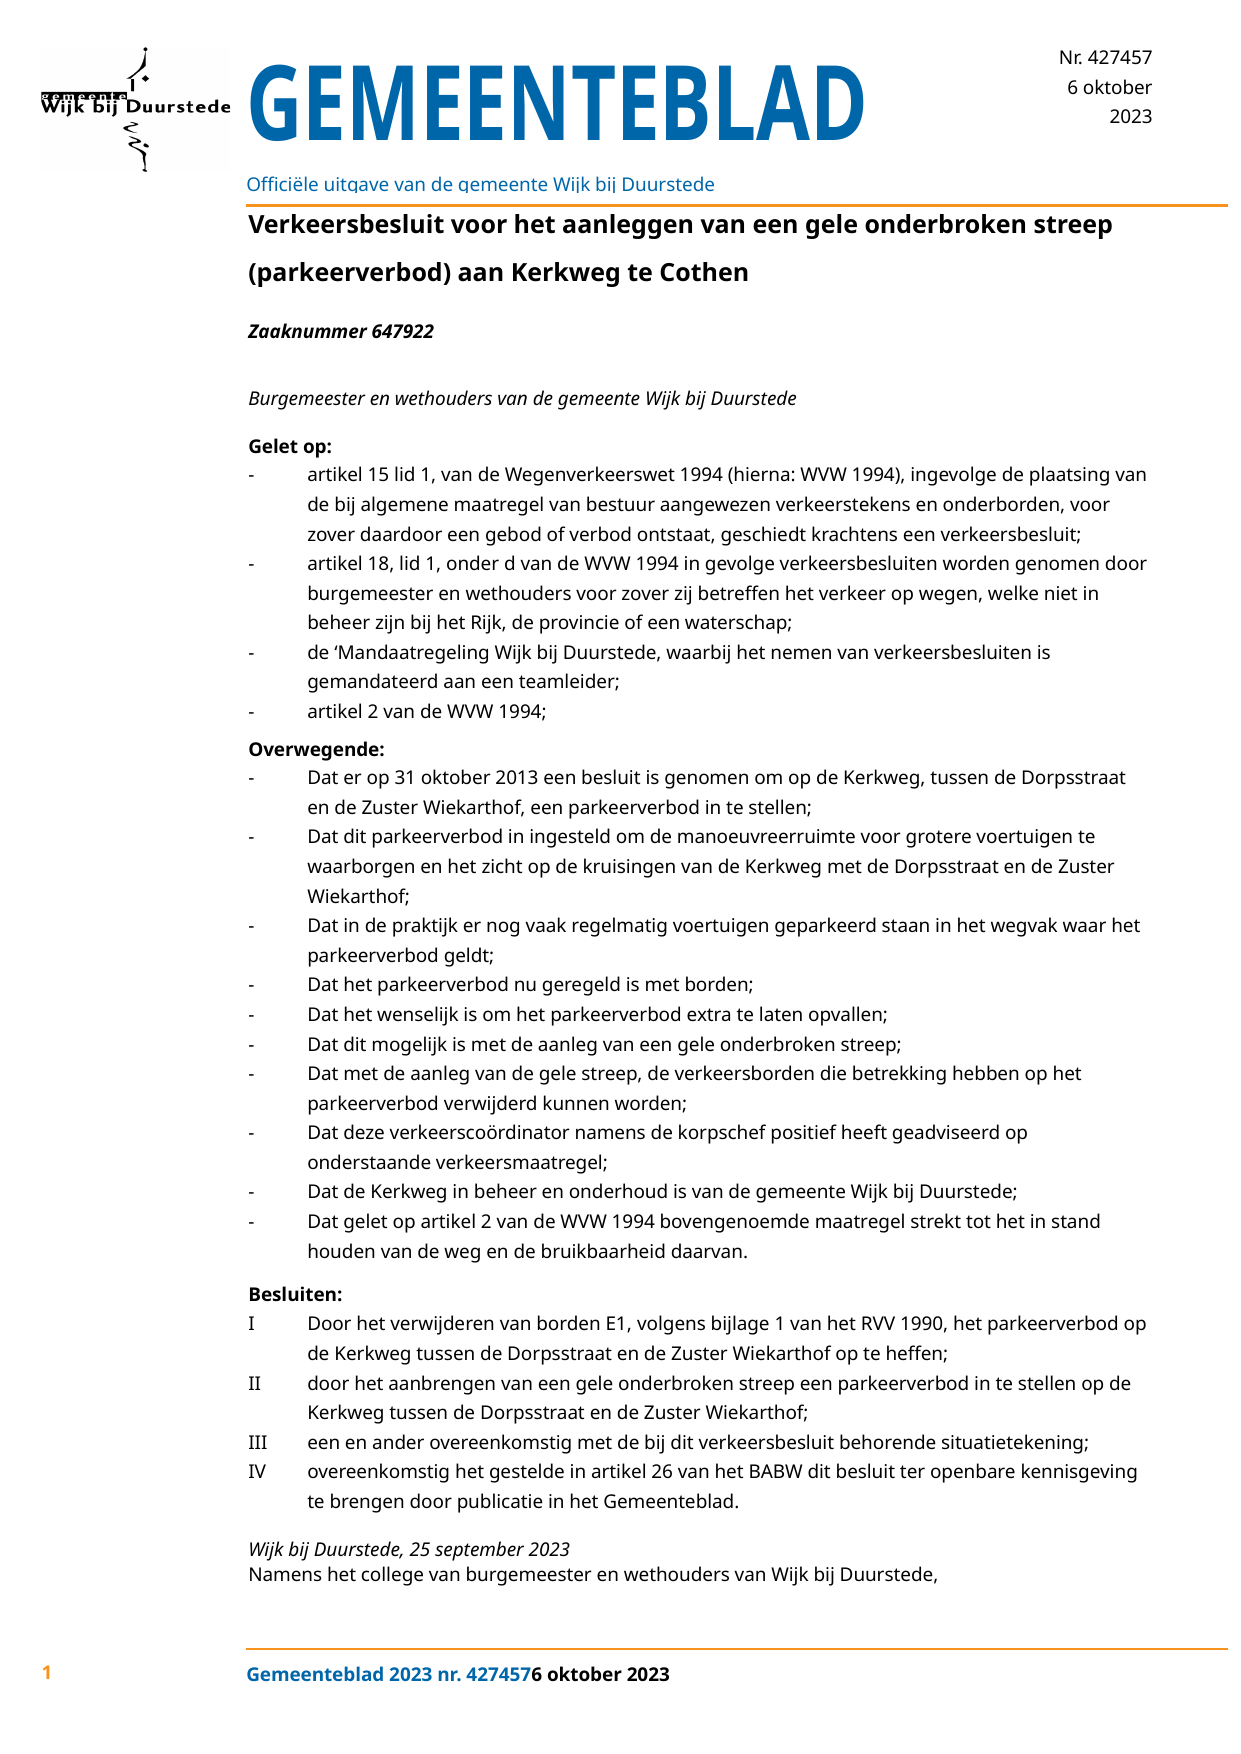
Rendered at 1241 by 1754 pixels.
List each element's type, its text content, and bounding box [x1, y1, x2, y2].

list overeenkomstig het gestelde in artikel 26 van het BABW dit besluit ter openbare kennisgeving te brengen door publicatie in het Gemeenteblad. [248, 1458, 1152, 1514]
text Overwegende: [248, 736, 1152, 762]
list Dat het parkeerverbod nu geregeld is met borden; [248, 972, 1152, 997]
list Dat met de aanleg van de gele streep, de verkeersborden die betrekking hebben op het parkeerverbod verwijderd kunnen worden; [248, 1060, 1152, 1116]
text Besluiten: [248, 1281, 1152, 1307]
text Wijk bij Duurstede, 25 september 2023 [248, 1536, 1152, 1562]
list een en ander overeenkomstig met de bij dit verkeersbesluit behorende situatietekening; [248, 1429, 1152, 1455]
text Namens het college van burgemeester en wethouders van Wijk bij Duurstede, [248, 1562, 1152, 1587]
list Dat in de praktijk er nog vaak regelmatig voertuigen geparkeerd staan in het wegvak waar het parkeerverbod geldt; [248, 912, 1152, 968]
list Door het verwijderen van borden E1, volgens bijlage 1 van het RVV 1990, het parkeerverbod op de Kerkweg tussen de Dorpsstraat en de Zuster Wiekarthof op te heffen; [248, 1311, 1152, 1366]
list door het aanbrengen van een gele onderbroken streep een parkeerverbod in te stellen op de Kerkweg tussen de Dorpsstraat en de Zuster Wiekarthof; [248, 1370, 1152, 1425]
list Dat dit parkeerverbod in ingesteld om de manoeuvreerruimte voor grotere voertuigen te waarborgen en het zicht op de kruisingen van de Kerkweg met de Dorpsstraat en de Zuster Wiekarthof; [248, 824, 1152, 908]
list Dat deze verkeerscoördinator namens de korpschef positief heeft geadviseerd op onderstaande verkeersmaatregel; [248, 1119, 1152, 1175]
list Dat dit mogelijk is met de aanleg van een gele onderbroken streep; [248, 1031, 1152, 1056]
list de ‘Mandaatregeling Wijk bij Duurstede, waarbij het nemen van verkeersbesluiten is gemandateerd aan een teamleider; [248, 639, 1152, 694]
list Dat er op 31 oktober 2013 een besluit is genomen om op de Kerkweg, tussen de Dorpsstraat en de Zuster Wiekarthof, een parkeerverbod in te stellen; [248, 764, 1152, 820]
text Gelet op: [248, 433, 1152, 459]
list Dat het wenselijk is om het parkeerverbod extra te laten opvallen; [248, 1001, 1152, 1027]
list Dat de Kerkweg in beheer en onderhoud is van de gemeente Wijk bij Duurstede; [248, 1179, 1152, 1204]
text Burgemeester en wethouders van de gemeente Wijk bij Duurstede [248, 386, 1152, 411]
list artikel 2 van de WVW 1994; [248, 698, 1152, 724]
list artikel 18, lid 1, onder d van de WVW 1994 in gevolge verkeersbesluiten worden genomen door burgemeester en wethouders voor zover zij betreffen het verkeer op wegen, welke niet in beheer zijn bij het Rijk, de provincie of een waterschap; [248, 550, 1152, 635]
list Dat gelet op artikel 2 van de WVW 1994 bovengenoemde maatregel strekt tot het in stand houden van de weg en de bruikbaarheid daarvan. [248, 1208, 1152, 1263]
text Zaaknummer 647922 [248, 318, 1152, 344]
picture [41, 47, 231, 172]
list artikel 15 lid 1, van de Wegenverkeerswet 1994 (hierna: WVW 1994), ingevolge de plaatsing van de bij algemene maatregel van bestuur aangewezen verkeerstekens en onderborden, voor zover daardoor een gebod of verbod ontstaat, geschiedt krachtens een verkeersbesluit; [248, 462, 1152, 546]
text Verkeersbesluit voor het aanleggen van een gele onderbroken streep (parkeerverbod) aan Kerkweg te Cothen [248, 207, 1152, 288]
